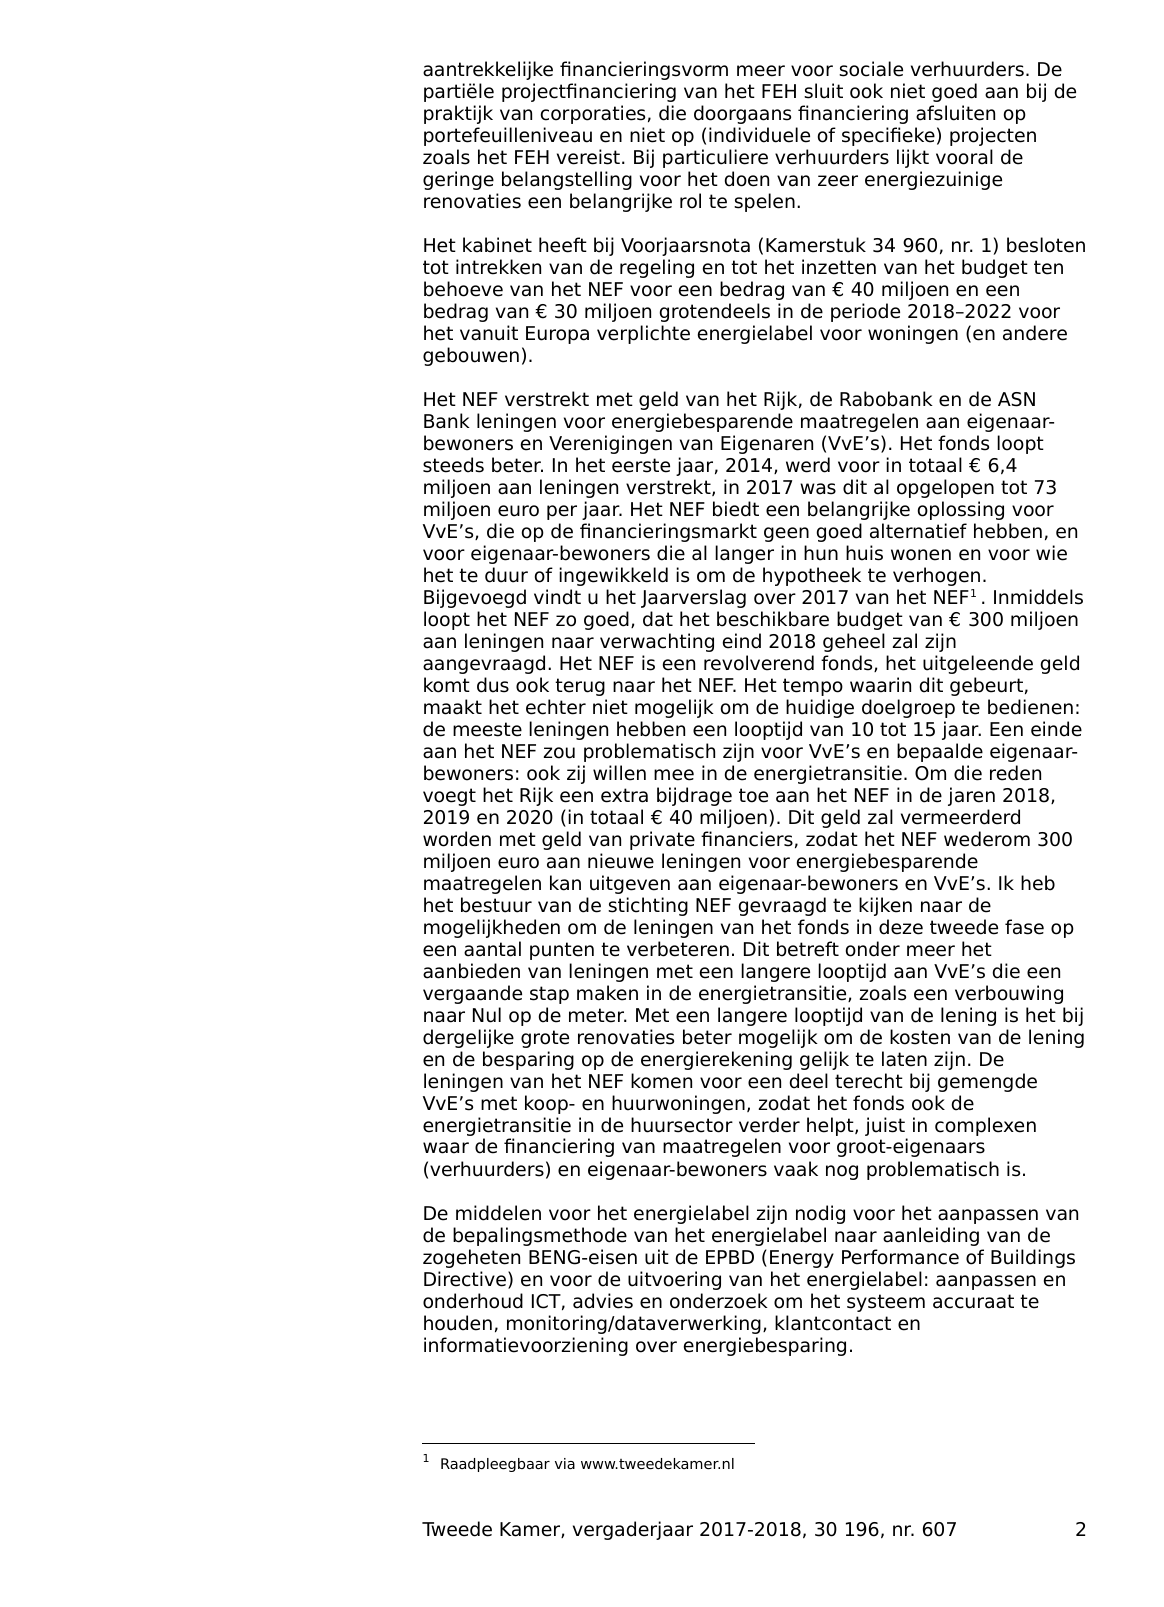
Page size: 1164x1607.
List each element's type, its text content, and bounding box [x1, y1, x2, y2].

text aantrekkelijke financieringsvorm meer voor sociale verhuurders. De partiële projectfinanciering van het FEH sluit ook niet goed aan bij de praktijk van corporaties, die doorgaans financiering afsluiten op portefeuilleniveau en niet op (individuele of specifieke) projecten zoals het FEH vereist. Bij particuliere verhuurders lijkt vooral de geringe belangstelling voor het doen van zeer energiezuinige renovaties een belangrijke rol te spelen. [422, 59, 1087, 213]
text Het kabinet heeft bij Voorjaarsnota (Kamerstuk 34 960, nr. 1) besloten tot intrekken van de regeling en tot het inzetten van het budget ten behoeve van het NEF voor een bedrag van € 40 miljoen en een bedrag van € 30 miljoen grotendeels in de periode 2018–2022 voor het vanuit Europa verplichte energielabel voor woningen (en andere gebouwen). [422, 235, 1087, 367]
text De middelen voor het energielabel zijn nodig voor het aanpassen van de bepalingsmethode van het energielabel naar aanleiding van de zogeheten BENG-eisen uit de EPBD (Energy Performance of Buildings Directive) en voor de uitvoering van het energielabel: aanpassen en onderhoud ICT, advies en onderzoek om het systeem accuraat te houden, monitoring/dataverwerking, klantcontact en informatievoorziening over energiebesparing. [422, 1203, 1087, 1356]
text Raadpleegbaar via www.tweedekamer.nl [422, 1452, 1087, 1474]
text Het NEF verstrekt met geld van het Rijk, de Rabobank en de ASN Bank leningen voor energiebesparende maatregelen aan eigenaar-bewoners en Verenigingen van Eigenaren (VvE’s). Het fonds loopt steeds beter. In het eerste jaar, 2014, werd voor in totaal € 6,4 miljoen aan leningen verstrekt, in 2017 was dit al opgelopen tot 73 miljoen euro per jaar. Het NEF biedt een belangrijke oplossing voor VvE’s, die op de financieringsmarkt geen goed alternatief hebben, en voor eigenaar-bewoners die al langer in hun huis wonen en voor wie het te duur of ingewikkeld is om de hypotheek te verhogen. Bijgevoegd vindt u het Jaarverslag over 2017 van het NEF. Inmiddels loopt het NEF zo goed, dat het beschikbare budget van € 300 miljoen aan leningen naar verwachting eind 2018 geheel zal zijn aangevraagd. Het NEF is een revolverend fonds, het uitgeleende geld komt dus ook terug naar het NEF. Het tempo waarin dit gebeurt, maakt het echter niet mogelijk om de huidige doelgroep te bedienen: de meeste leningen hebben een looptijd van 10 tot 15 jaar. Een einde aan het NEF zou problematisch zijn voor VvE’s en bepaalde eigenaar-bewoners: ook zij willen mee in de energietransitie. Om die reden voegt het Rijk een extra bijdrage toe aan het NEF in de jaren 2018, 2019 en 2020 (in totaal € 40 miljoen). Dit geld zal vermeerderd worden met geld van private financiers, zodat het NEF wederom 300 miljoen euro aan nieuwe leningen voor energiebesparende maatregelen kan uitgeven aan eigenaar-bewoners en VvE’s. Ik heb het bestuur van de stichting NEF gevraagd te kijken naar de mogelijkheden om de leningen van het fonds in deze tweede fase op een aantal punten te verbeteren. Dit betreft onder meer het aanbieden van leningen met een langere looptijd aan VvE’s die een vergaande stap maken in de energietransitie, zoals een verbouwing naar Nul op de meter. Met een langere looptijd van de lening is het bij dergelijke grote renovaties beter mogelijk om de kosten van de lening en de besparing op de energierekening gelijk te laten zijn. De leningen van het NEF komen voor een deel terecht bij gemengde VvE’s met koop- en huurwoningen, zodat het fonds ook de energietransitie in de huursector verder helpt, juist in complexen waar de financiering van maatregelen voor groot-eigenaars (verhuurders) en eigenaar-bewoners vaak nog problematisch is. [422, 389, 1087, 1180]
